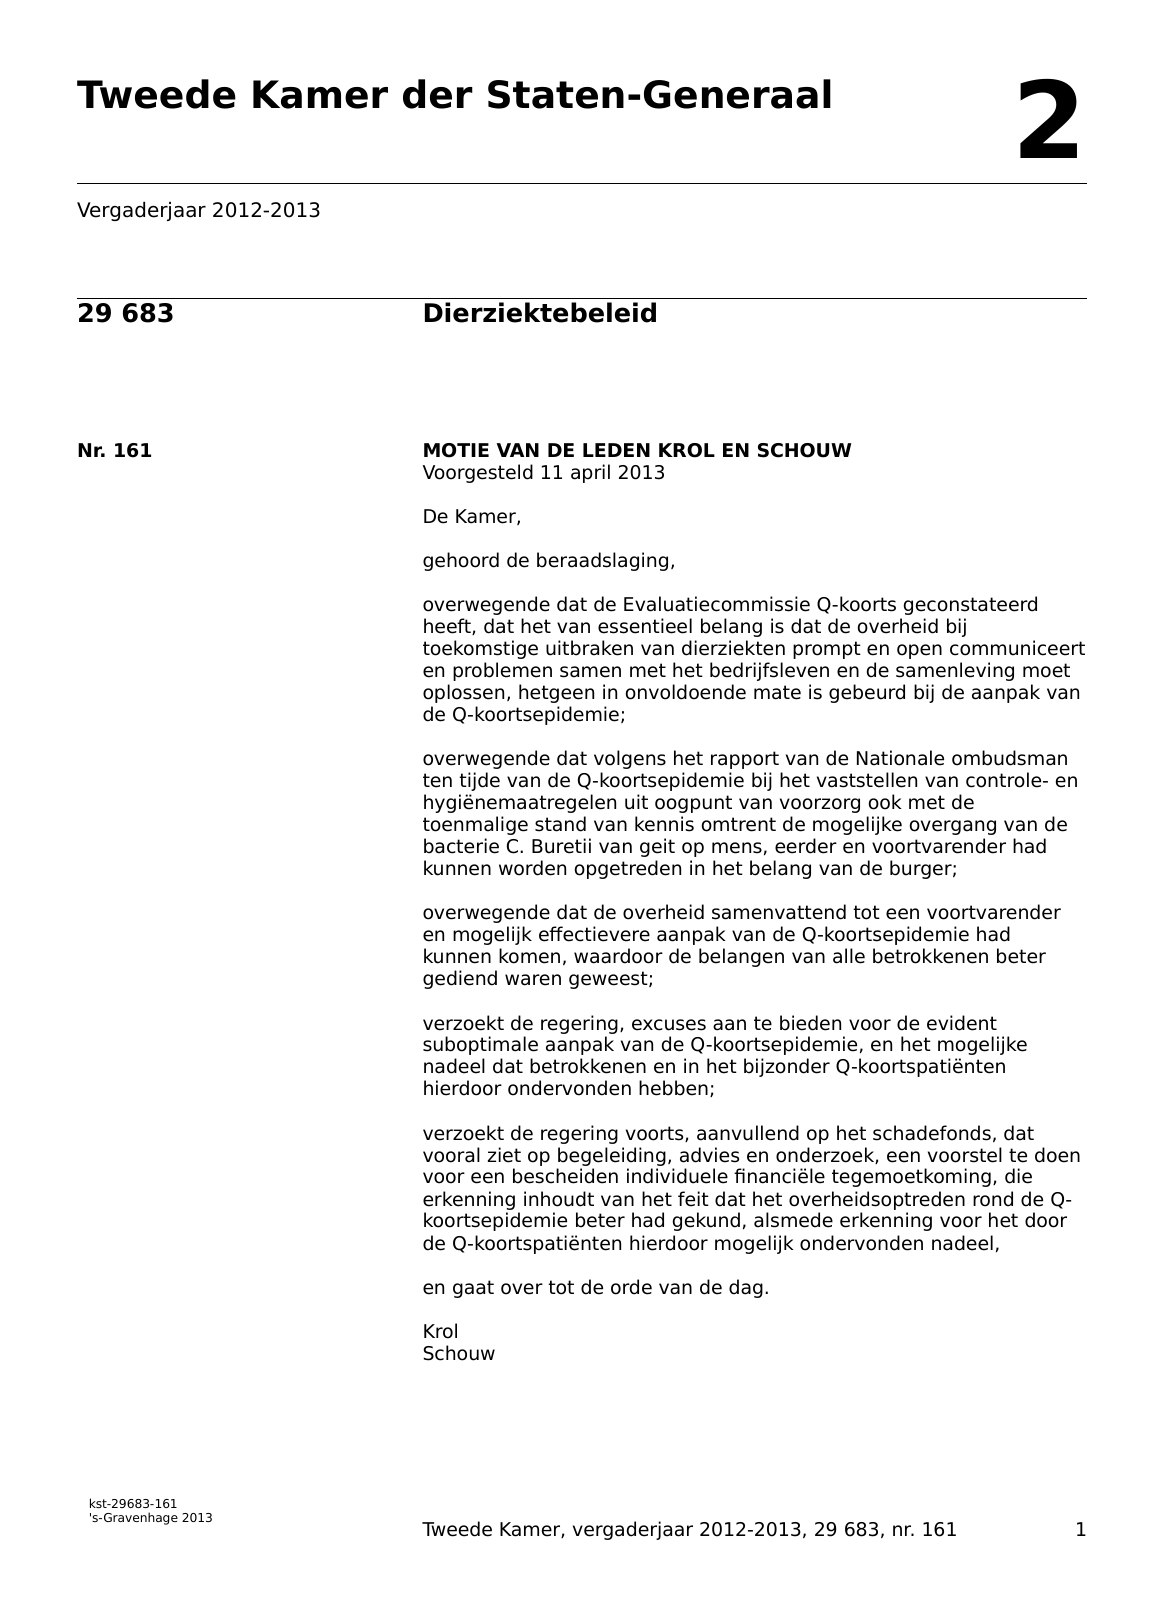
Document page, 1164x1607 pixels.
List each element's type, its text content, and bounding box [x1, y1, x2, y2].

table_cell Vergaderjaar 2012-2013 [77, 184, 1087, 298]
text Voorgesteld 11 april 2013 [422, 462, 1087, 484]
text De Kamer, [422, 506, 1087, 528]
text 's-Gravenhage 2013 [88, 1511, 323, 1525]
table_header 2 [886, 59, 1087, 183]
text verzoekt de regering voorts, aanvullend op het schadefonds, dat vooral ziet op begeleiding, advies en onderzoek, een voorstel te doen voor een bescheiden individuele financiële tegemoetkoming, die erkenning inhoudt van het feit dat het overheidsoptreden rond de Q-koortsepidemie beter had gekund, alsmede erkenning voor het door de Q-koortspatiënten hierdoor mogelijk ondervonden nadeel, [422, 1122, 1087, 1254]
subtitle 29 683 Dierziektebeleid [77, 299, 1087, 329]
text verzoekt de regering, excuses aan te bieden voor de evident suboptimale aanpak van de Q-koortsepidemie, en het mogelijke nadeel dat betrokkenen en in het bijzonder Q-koortspatiënten hierdoor ondervonden hebben; [422, 1012, 1087, 1100]
subtitle Nr. 161 MOTIE VAN DE LEDEN KROL EN SCHOUW [77, 440, 1087, 462]
table_header Tweede Kamer der Staten-Generaal [77, 59, 886, 183]
text gehoord de beraadslaging, [422, 550, 1087, 572]
text Schouw [422, 1343, 1087, 1365]
text kst-29683-161 [88, 1497, 323, 1511]
text overwegende dat de Evaluatiecommissie Q-koorts geconstateerd heeft, dat het van essentieel belang is dat de overheid bij toekomstige uitbraken van dierziekten prompt en open communiceert en problemen samen met het bedrijfsleven en de samenleving moet oplossen, hetgeen in onvoldoende mate is gebeurd bij de aanpak van de Q-koortsepidemie; [422, 594, 1087, 726]
text overwegende dat volgens het rapport van de Nationale ombudsman ten tijde van de Q-koortsepidemie bij het vaststellen van controle- en hygiënemaatregelen uit oogpunt van voorzorg ook met de toenmalige stand van kennis omtrent de mogelijke overgang van de bacterie C. Buretii van geit op mens, eerder en voortvarender had kunnen worden opgetreden in het belang van de burger; [422, 748, 1087, 880]
text en gaat over tot de orde van de dag. [422, 1277, 1087, 1298]
text overwegende dat de overheid samenvattend tot een voortvarender en mogelijk effectievere aanpak van de Q-koortsepidemie had kunnen komen, waardoor de belangen van alle betrokkenen beter gediend waren geweest; [422, 902, 1087, 990]
text Krol [422, 1321, 1087, 1343]
